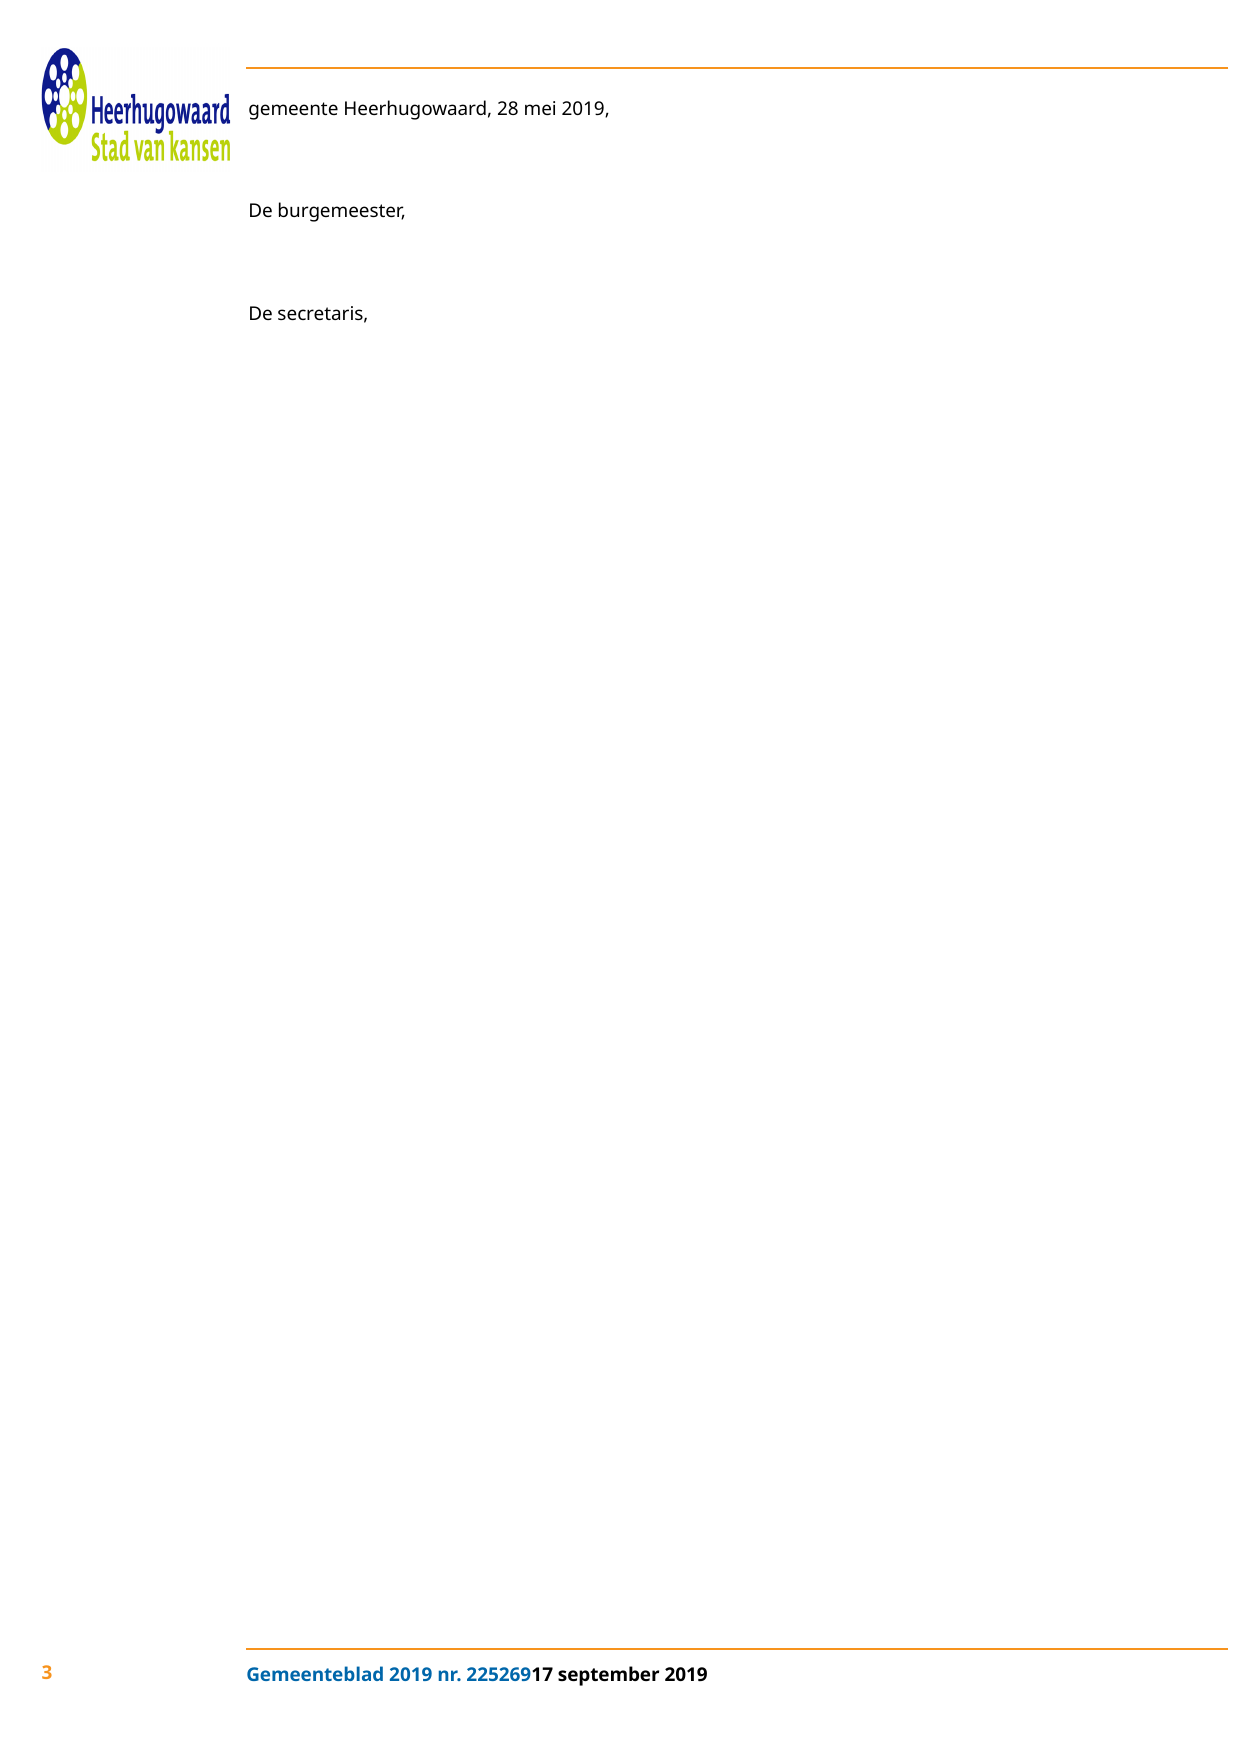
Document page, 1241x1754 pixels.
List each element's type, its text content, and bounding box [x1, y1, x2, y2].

picture [41, 47, 231, 172]
text De secretaris, [248, 301, 1152, 326]
text De burgemeester, [248, 198, 1152, 223]
text gemeente Heerhugowaard, 28 mei 2019, [248, 95, 1152, 121]
